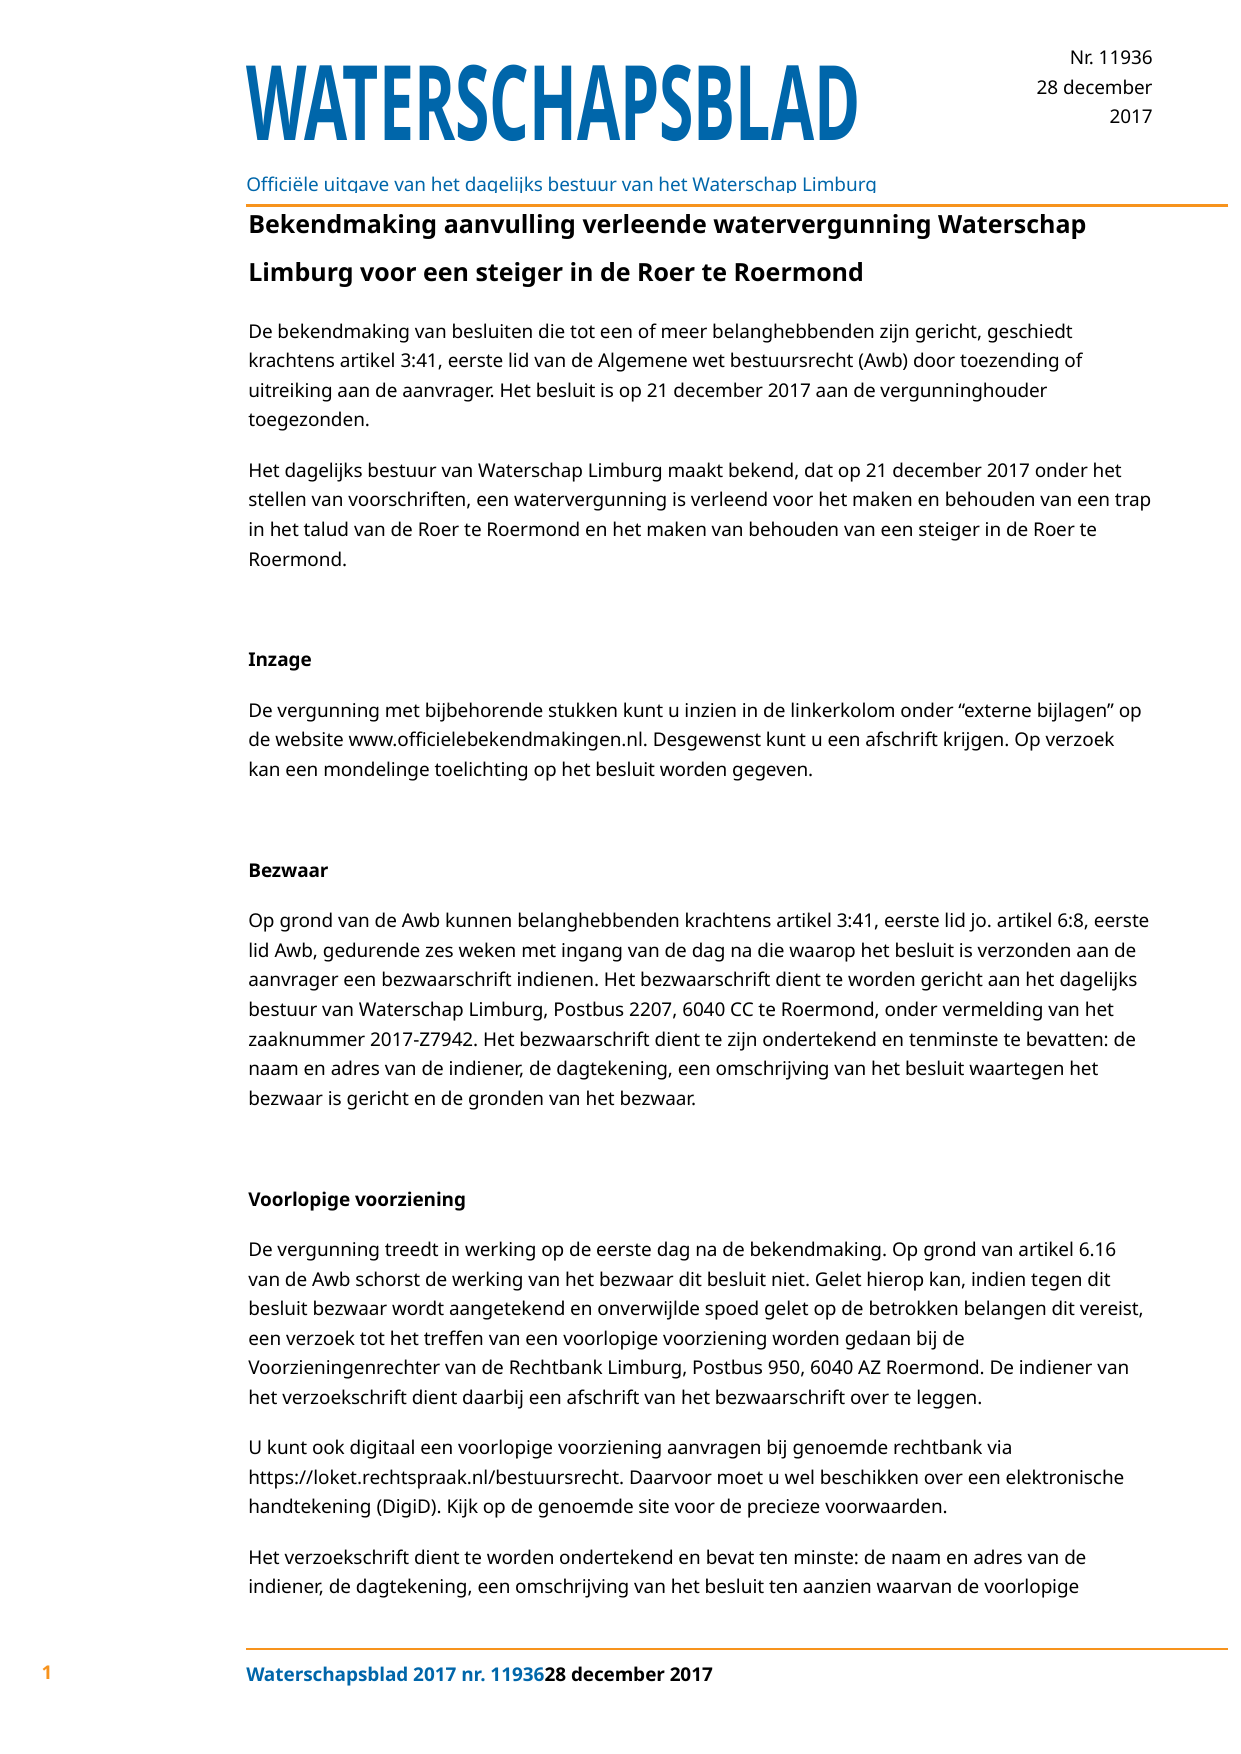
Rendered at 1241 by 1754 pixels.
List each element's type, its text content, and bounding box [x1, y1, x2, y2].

text De vergunning treedt in werking op de eerste dag na de bekendmaking. Op grond van artikel 6.16 van de Awb schorst de werking van het bezwaar dit besluit niet. Gelet hierop kan, indien tegen dit besluit bezwaar wordt aangetekend en onverwijlde spoed gelet op de betrokken belangen dit vereist, een verzoek tot het treffen van een voorlopige voorziening worden gedaan bij de Voorzieningenrechter van de Rechtbank Limburg, Postbus 950, 6040 AZ Roermond. De indiener van het verzoekschrift dient daarbij een afschrift van het bezwaarschrift over te leggen. [248, 1236, 1152, 1410]
text Bezwaar [248, 857, 1152, 883]
picture [41, 47, 231, 172]
text Het dagelijks bestuur van Waterschap Limburg maakt bekend, dat op 21 december 2017 onder het stellen van voorschriften, een watervergunning is verleend voor het maken en behouden van een trap in het talud van de Roer te Roermond en het maken van behouden van een steiger in de Roer te Roermond. [248, 457, 1152, 572]
text U kunt ook digitaal een voorlopige voorziening aanvragen bij genoemde rechtbank via https://loket.rechtspraak.nl/bestuursrecht. Daarvoor moet u wel beschikken over een elektronische handtekening (DigiD). Kijk op de genoemde site voor de precieze voorwaarden. [248, 1434, 1152, 1519]
text De bekendmaking van besluiten die tot een of meer belanghebbenden zijn gericht, geschiedt krachtens artikel 3:41, eerste lid van de Algemene wet bestuursrecht (Awb) door toezending of uitreiking aan de aanvrager. Het besluit is op 21 december 2017 aan de vergunninghouder toegezonden. [248, 318, 1152, 432]
text Op grond van de Awb kunnen belanghebbenden krachtens artikel 3:41, eerste lid jo. artikel 6:8, eerste lid Awb, gedurende zes weken met ingang van de dag na die waarop het besluit is verzonden aan de aanvrager een bezwaarschrift indienen. Het bezwaarschrift dient te worden gericht aan het dagelijks bestuur van Waterschap Limburg, Postbus 2207, 6040 CC te Roermond, onder vermelding van het zaaknummer 2017-Z7942. Het bezwaarschrift dient te zijn ondertekend en tenminste te bevatten: de naam en adres van de indiener, de dagtekening, een omschrijving van het besluit waartegen het bezwaar is gericht en de gronden van het bezwaar. [248, 907, 1152, 1111]
text Inzage [248, 647, 1152, 672]
text De vergunning met bijbehorende stukken kunt u inzien in de linkerkolom onder “externe bijlagen” op de website www.officielebekendmakingen.nl. Desgewenst kunt u een afschrift krijgen. Op verzoek kan een mondelinge toelichting op het besluit worden gegeven. [248, 697, 1152, 782]
text Voorlopige voorziening [248, 1186, 1152, 1212]
text Het verzoekschrift dient te worden ondertekend en bevat ten minste: de naam en adres van de indiener, de dagtekening, een omschrijving van het besluit ten aanzien waarvan de voorlopige [248, 1544, 1152, 1599]
text Bekendmaking aanvulling verleende watervergunning Waterschap Limburg voor een steiger in de Roer te Roermond [248, 207, 1152, 288]
